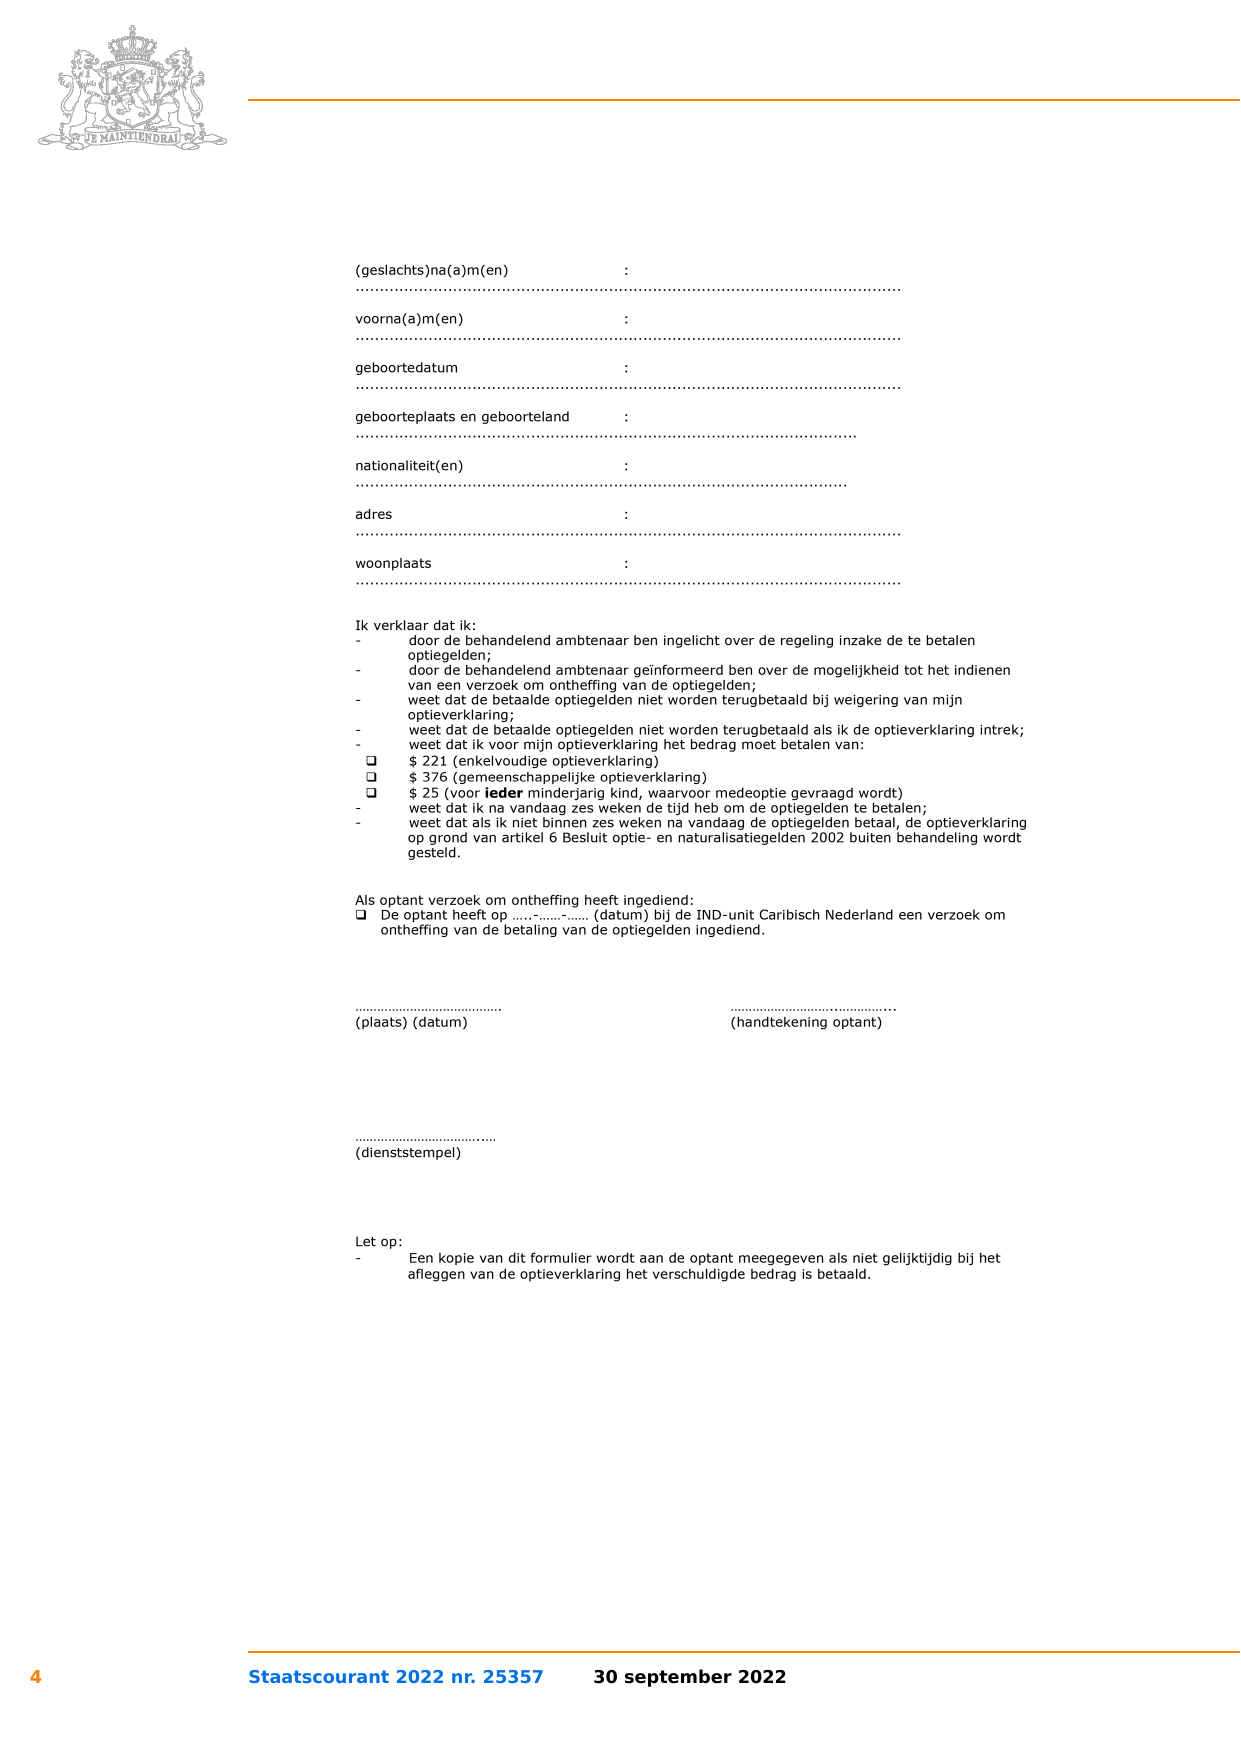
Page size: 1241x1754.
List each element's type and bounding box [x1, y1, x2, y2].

picture [248, 155, 1134, 1407]
picture [38, 25, 227, 150]
